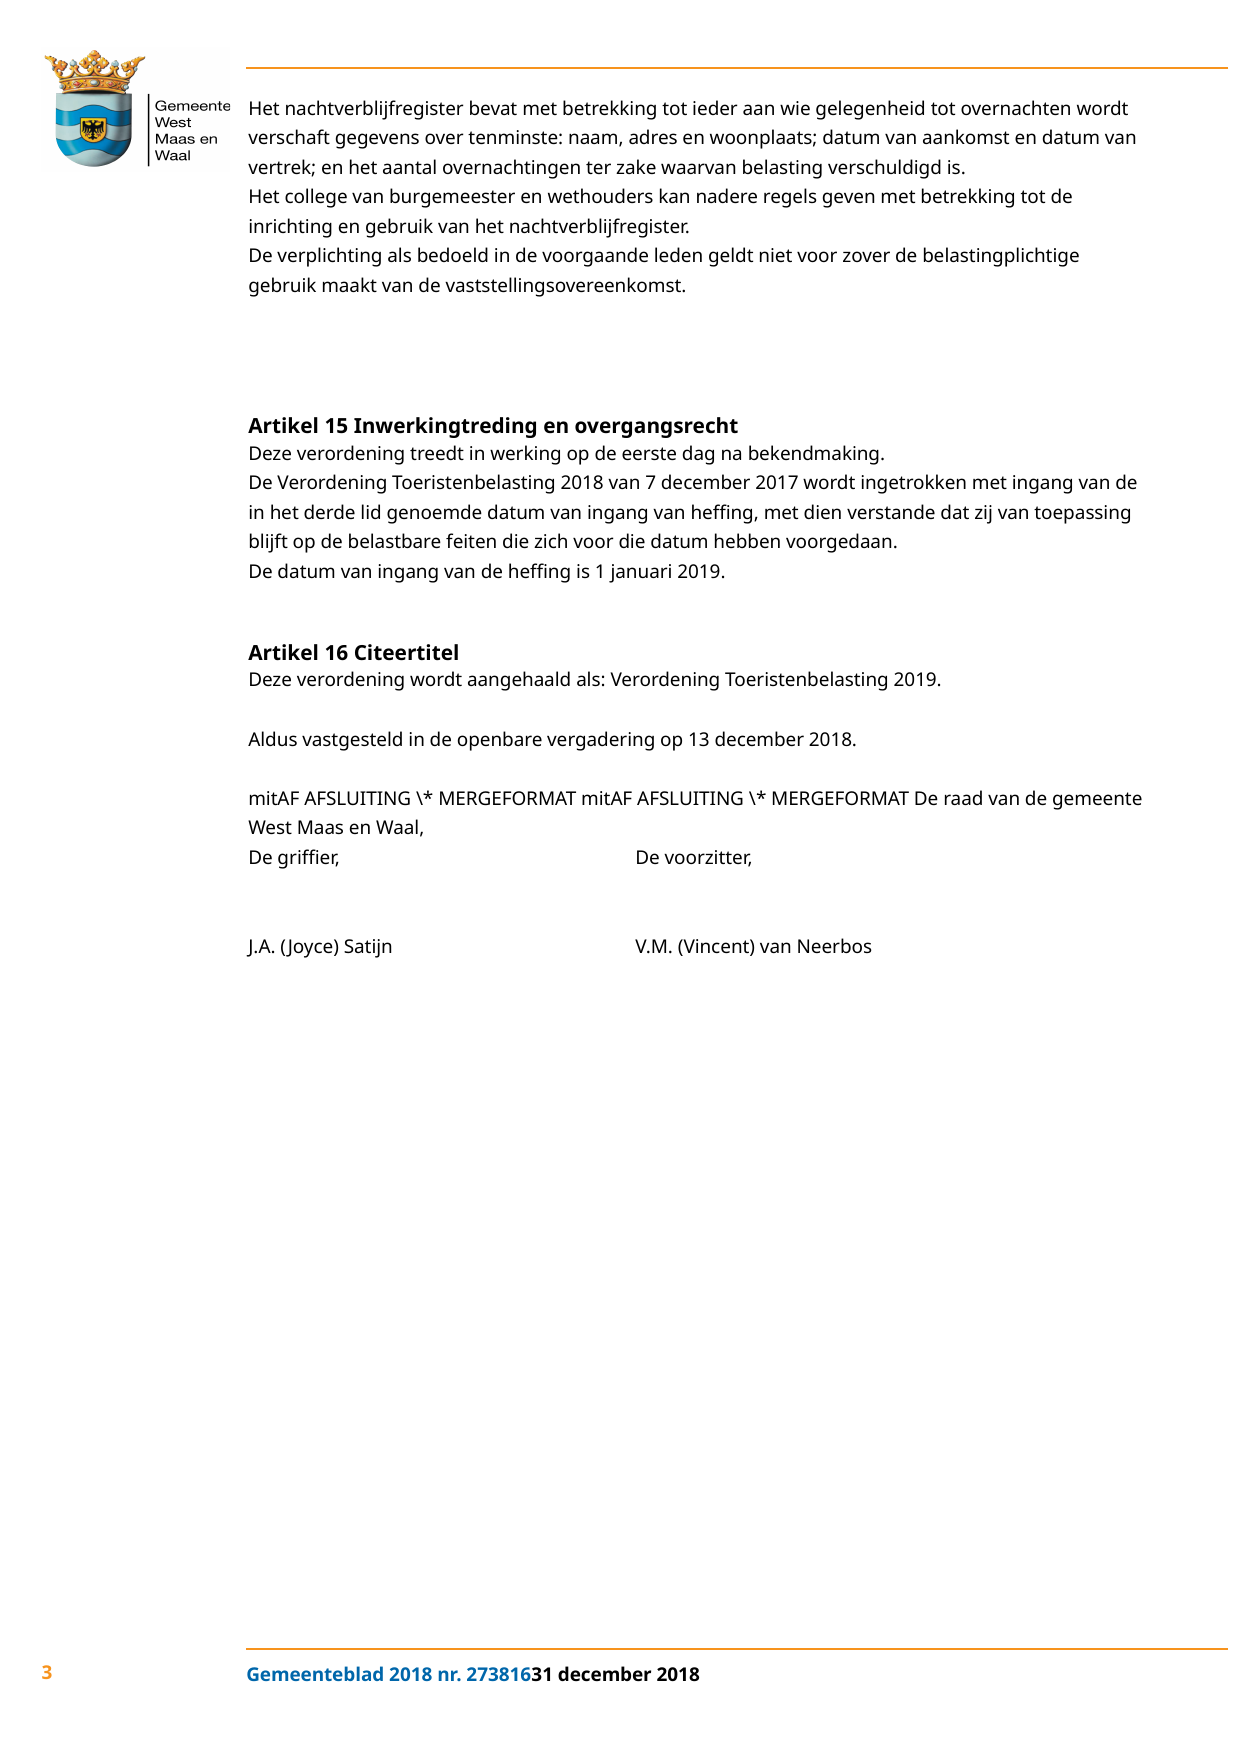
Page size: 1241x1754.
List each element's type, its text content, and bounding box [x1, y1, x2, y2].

text Het nachtverblijfregister bevat met betrekking tot ieder aan wie gelegenheid tot overnachten wordt verschaft gegevens over tenminste: naam, adres en woonplaats; datum van aankomst en datum van vertrek; en het aantal overnachtingen ter zake waarvan belasting verschuldigd is. [248, 95, 1152, 180]
text mitAF AFSLUITING \* MERGEFORMAT mitAF AFSLUITING \* MERGEFORMAT De raad van de gemeente West Maas en Waal, [248, 785, 1152, 840]
text Deze verordening treedt in werking op de eerste dag na bekendmaking. [248, 440, 1152, 466]
text De datum van ingang van de heffing is 1 januari 2019. [248, 558, 1152, 584]
picture [41, 47, 231, 172]
text De Verordening Toeristenbelasting 2018 van 7 december 2017 wordt ingetrokken met ingang van de in het derde lid genoemde datum van ingang van heffing, met dien verstande dat zij van toepassing blijft op de belastbare feiten die zich voor die datum hebben voorgedaan. [248, 469, 1152, 554]
text Artikel 16 Citeertitel [248, 638, 1152, 667]
text De verplichting als bedoeld in de voorgaande leden geldt niet voor zover de belastingplichtige gebruik maakt van de vaststellingsovereenkomst. [248, 243, 1152, 298]
table_header De griffier, J.A. (Joyce) Satijn [248, 844, 635, 959]
text Aldus vastgesteld in de openbare vergadering op 13 december 2018. [248, 726, 1152, 752]
table_header De voorzitter, V.M. (Vincent) van Neerbos [635, 844, 1152, 959]
text Deze verordening wordt aangehaald als: Verordening Toeristenbelasting 2019. [248, 667, 1152, 692]
text Artikel 15 Inwerkingtreding en overgangsrecht [248, 411, 1152, 440]
text Het college van burgemeester en wethouders kan nadere regels geven met betrekking tot de inrichting en gebruik van het nachtverblijfregister. [248, 183, 1152, 239]
